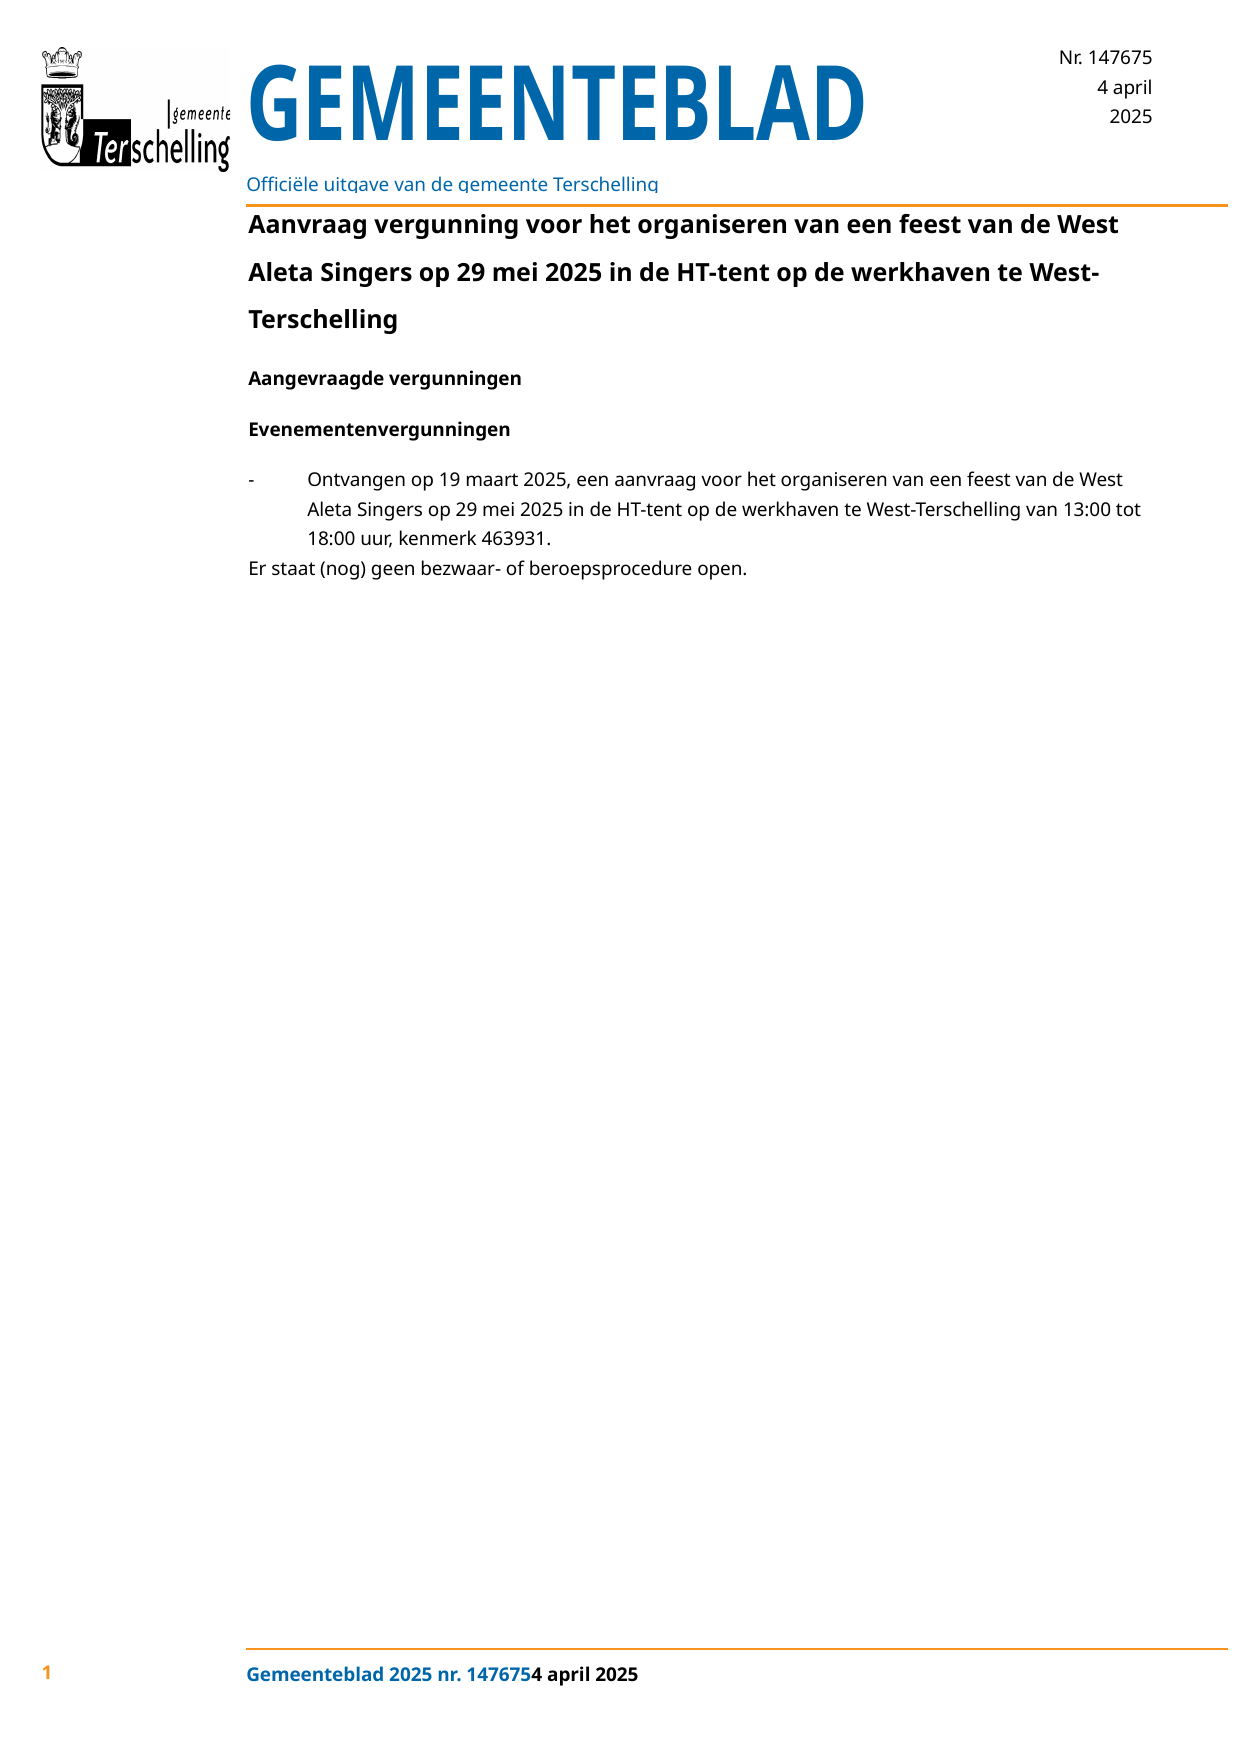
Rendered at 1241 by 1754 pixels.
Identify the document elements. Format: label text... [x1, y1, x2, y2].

text Aangevraagde vergunningen [248, 366, 1152, 391]
picture [41, 47, 231, 172]
list Ontvangen op 19 maart 2025, een aanvraag voor het organiseren van een feest van de West Aleta Singers op 29 mei 2025 in de HT-tent op de werkhaven te West-Terschelling van 13:00 tot 18:00 uur, kenmerk 463931. [248, 466, 1152, 551]
text Evenementenvergunningen [248, 416, 1152, 442]
text Er staat (nog) geen bezwaar- of beroepsprocedure open. [248, 555, 1152, 581]
text Aanvraag vergunning voor het organiseren van een feest van de West Aleta Singers op 29 mei 2025 in de HT-tent op de werkhaven te West-Terschelling [248, 207, 1152, 336]
